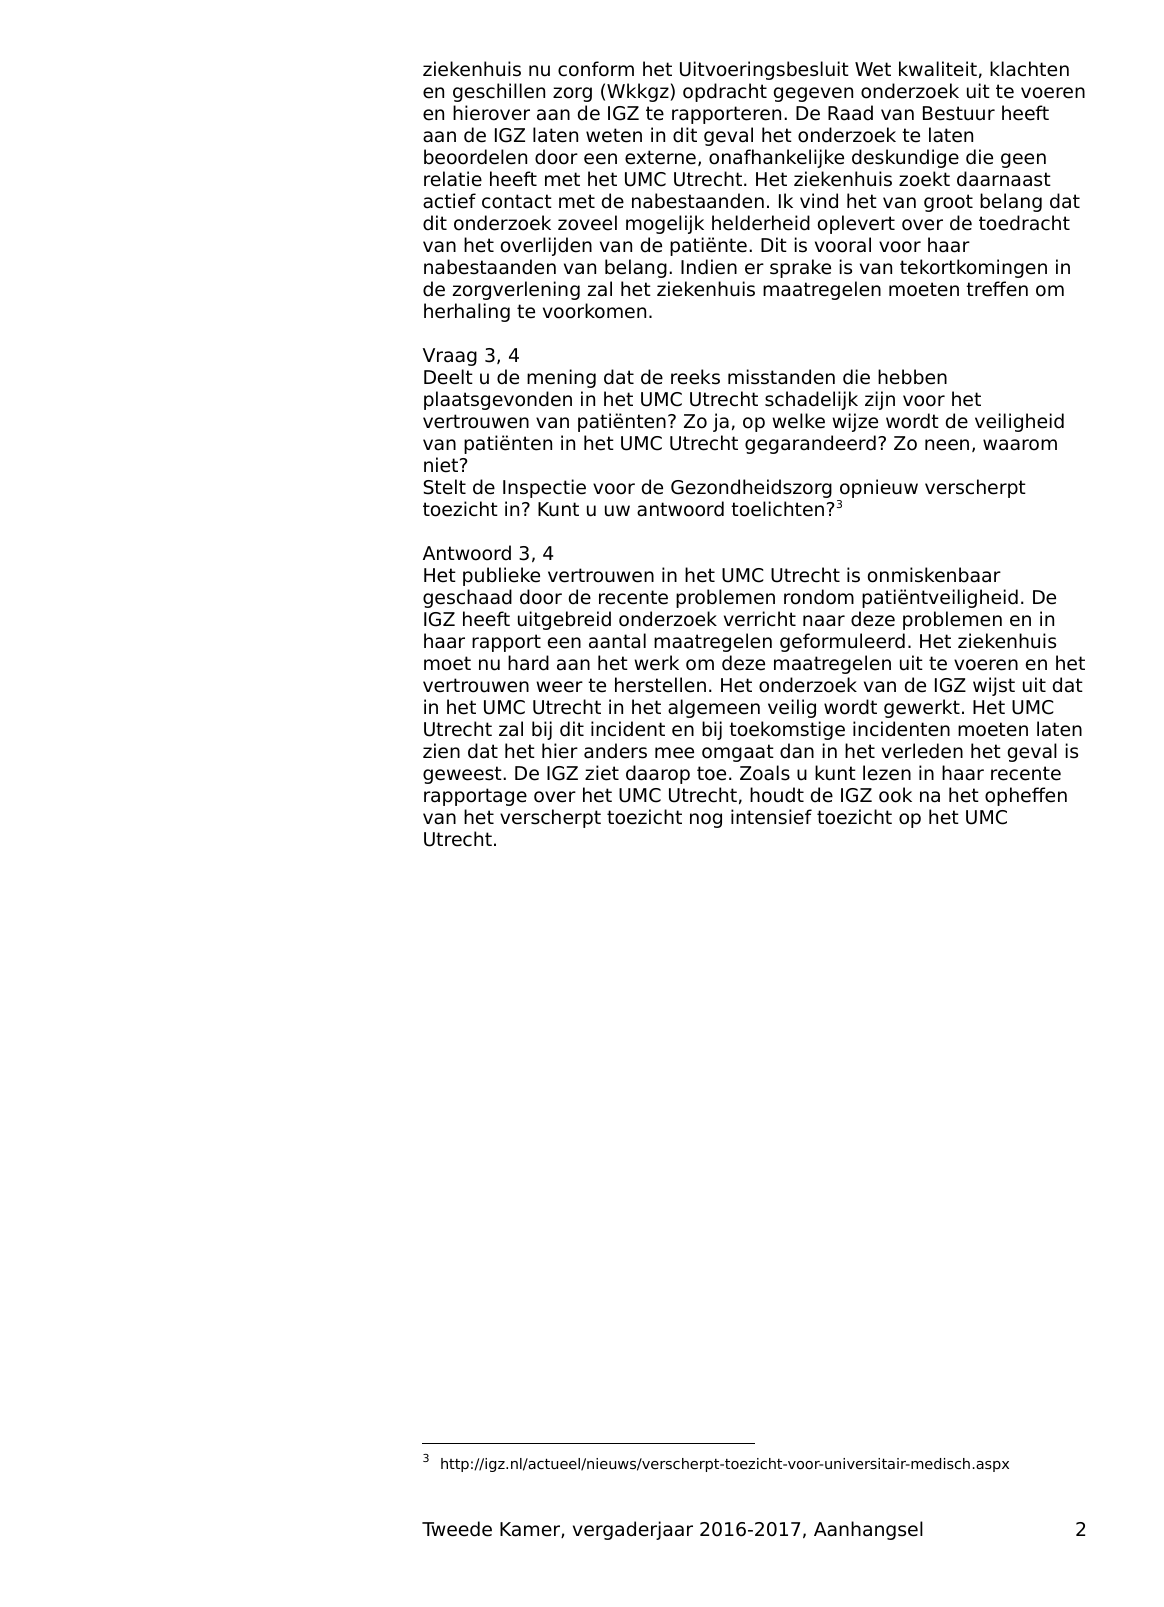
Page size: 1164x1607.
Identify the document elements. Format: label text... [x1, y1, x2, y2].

text Vraag 3, 4 [422, 345, 1087, 367]
text Stelt de Inspectie voor de Gezondheidszorg opnieuw verscherpt toezicht in? Kunt u uw antwoord toelichten? [422, 477, 1087, 521]
text Het publieke vertrouwen in het UMC Utrecht is onmiskenbaar geschaad door de recente problemen rondom patiëntveiligheid. De IGZ heeft uitgebreid onderzoek verricht naar deze problemen en in haar rapport een aantal maatregelen geformuleerd. Het ziekenhuis moet nu hard aan het werk om deze maatregelen uit te voeren en het vertrouwen weer te herstellen. Het onderzoek van de IGZ wijst uit dat in het UMC Utrecht in het algemeen veilig wordt gewerkt. Het UMC Utrecht zal bij dit incident en bij toekomstige incidenten moeten laten zien dat het hier anders mee omgaat dan in het verleden het geval is geweest. De IGZ ziet daarop toe. Zoals u kunt lezen in haar recente rapportage over het UMC Utrecht, houdt de IGZ ook na het opheffen van het verscherpt toezicht nog intensief toezicht op het UMC Utrecht. [422, 565, 1087, 851]
text http://igz.nl/actueel/nieuws/verscherpt-toezicht-voor-universitair-medisch.aspx [422, 1452, 1087, 1474]
text ziekenhuis nu conform het Uitvoeringsbesluit Wet kwaliteit, klachten en geschillen zorg (Wkkgz) opdracht gegeven onderzoek uit te voeren en hierover aan de IGZ te rapporteren. De Raad van Bestuur heeft aan de IGZ laten weten in dit geval het onderzoek te laten beoordelen door een externe, onafhankelijke deskundige die geen relatie heeft met het UMC Utrecht. Het ziekenhuis zoekt daarnaast actief contact met de nabestaanden. Ik vind het van groot belang dat dit onderzoek zoveel mogelijk helderheid oplevert over de toedracht van het overlijden van de patiënte. Dit is vooral voor haar nabestaanden van belang. Indien er sprake is van tekortkomingen in de zorgverlening zal het ziekenhuis maatregelen moeten treffen om herhaling te voorkomen. [422, 59, 1087, 323]
text Deelt u de mening dat de reeks misstanden die hebben plaatsgevonden in het UMC Utrecht schadelijk zijn voor het vertrouwen van patiënten? Zo ja, op welke wijze wordt de veiligheid van patiënten in het UMC Utrecht gegarandeerd? Zo neen, waarom niet? [422, 367, 1087, 477]
text Antwoord 3, 4 [422, 543, 1087, 565]
